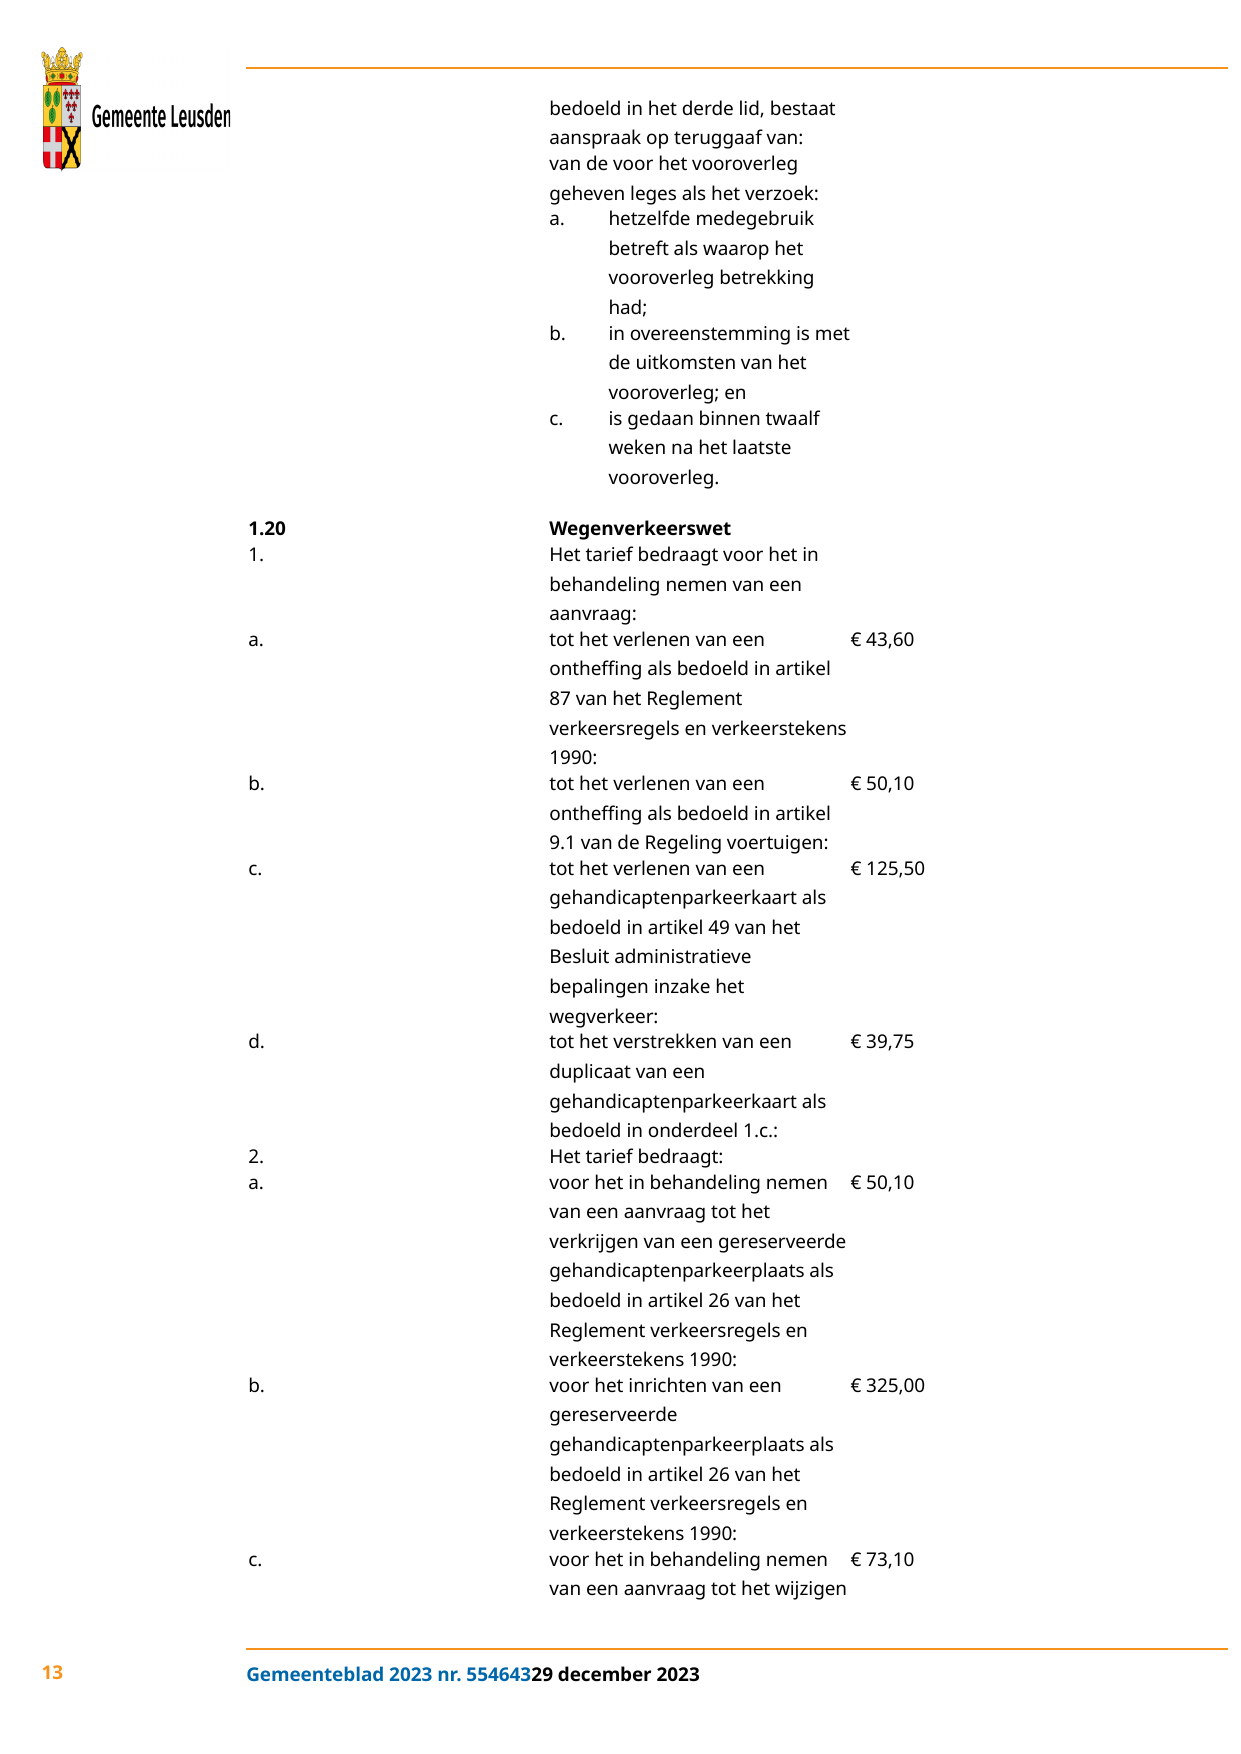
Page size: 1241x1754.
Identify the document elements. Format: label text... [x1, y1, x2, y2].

table_cell € 50,10 [850, 1169, 1152, 1372]
table_cell [850, 320, 1152, 405]
table_cell 1.20 [248, 515, 549, 541]
table_cell [248, 150, 549, 205]
table_cell c. [248, 855, 549, 1029]
table_cell a. [248, 626, 549, 770]
table_cell [248, 205, 549, 320]
table_cell in overeenstemming is met de uitkomsten van het vooroverleg; en [549, 320, 850, 405]
table_cell [850, 95, 1152, 150]
table_cell van de voor het vooroverleg geheven leges als het verzoek: [549, 150, 850, 205]
table_cell € 43,60 [850, 626, 1152, 770]
table_cell [850, 205, 1152, 320]
table_cell € 39,75 [850, 1029, 1152, 1143]
table_cell € 50,10 [850, 770, 1152, 855]
table_cell is gedaan binnen twaalf weken na het laatste vooroverleg. [549, 405, 850, 490]
table_cell voor het inrichten van een gereserveerde gehandicaptenparkeerplaats als bedoeld in artikel 26 van het Reglement verkeersregels en verkeerstekens 1990: [549, 1372, 850, 1546]
table_cell voor het in behandeling nemen van een aanvraag tot het wijzigen [549, 1546, 850, 1601]
table_cell [549, 490, 850, 515]
table_cell Wegenverkeerswet [549, 515, 850, 541]
table_cell [248, 95, 549, 150]
table_cell 1. [248, 541, 549, 626]
table_cell tot het verstrekken van een duplicaat van een gehandicaptenparkeerkaart als bedoeld in onderdeel 1.c.: [549, 1029, 850, 1143]
table_cell € 325,00 [850, 1372, 1152, 1546]
table_cell Het tarief bedraagt voor het in behandeling nemen van een aanvraag: [549, 541, 850, 626]
table_cell Het tarief bedraagt: [549, 1143, 850, 1169]
table_cell [850, 1143, 1152, 1169]
table_cell hetzelfde medegebruik betreft als waarop het vooroverleg betrekking had; [549, 205, 850, 320]
table_cell tot het verlenen van een gehandicaptenparkeerkaart als bedoeld in artikel 49 van het Besluit administratieve bepalingen inzake het wegverkeer: [549, 855, 850, 1029]
table_cell c. [248, 1546, 549, 1601]
table_cell [850, 490, 1152, 515]
table_cell [850, 405, 1152, 490]
table_cell b. [248, 1372, 549, 1546]
table_cell [248, 320, 549, 405]
table_cell tot het verlenen van een ontheffing als bedoeld in artikel 9.1 van de Regeling voertuigen: [549, 770, 850, 855]
table_cell [850, 150, 1152, 205]
table_cell [850, 515, 1152, 541]
table_cell € 73,10 [850, 1546, 1152, 1601]
table_cell 2. [248, 1143, 549, 1169]
table_cell [850, 541, 1152, 626]
table_cell d. [248, 1029, 549, 1143]
picture [41, 47, 231, 172]
table_cell voor het in behandeling nemen van een aanvraag tot het verkrijgen van een gereserveerde gehandicaptenparkeerplaats als bedoeld in artikel 26 van het Reglement verkeersregels en verkeerstekens 1990: [549, 1169, 850, 1372]
table_cell € 125,50 [850, 855, 1152, 1029]
table_cell bedoeld in het derde lid, bestaat aanspraak op teruggaaf van: [549, 95, 850, 150]
table_cell b. [248, 770, 549, 855]
table_cell [248, 490, 549, 515]
table_cell [248, 405, 549, 490]
table_cell a. [248, 1169, 549, 1372]
table_cell tot het verlenen van een ontheffing als bedoeld in artikel 87 van het Reglement verkeersregels en verkeerstekens 1990: [549, 626, 850, 770]
